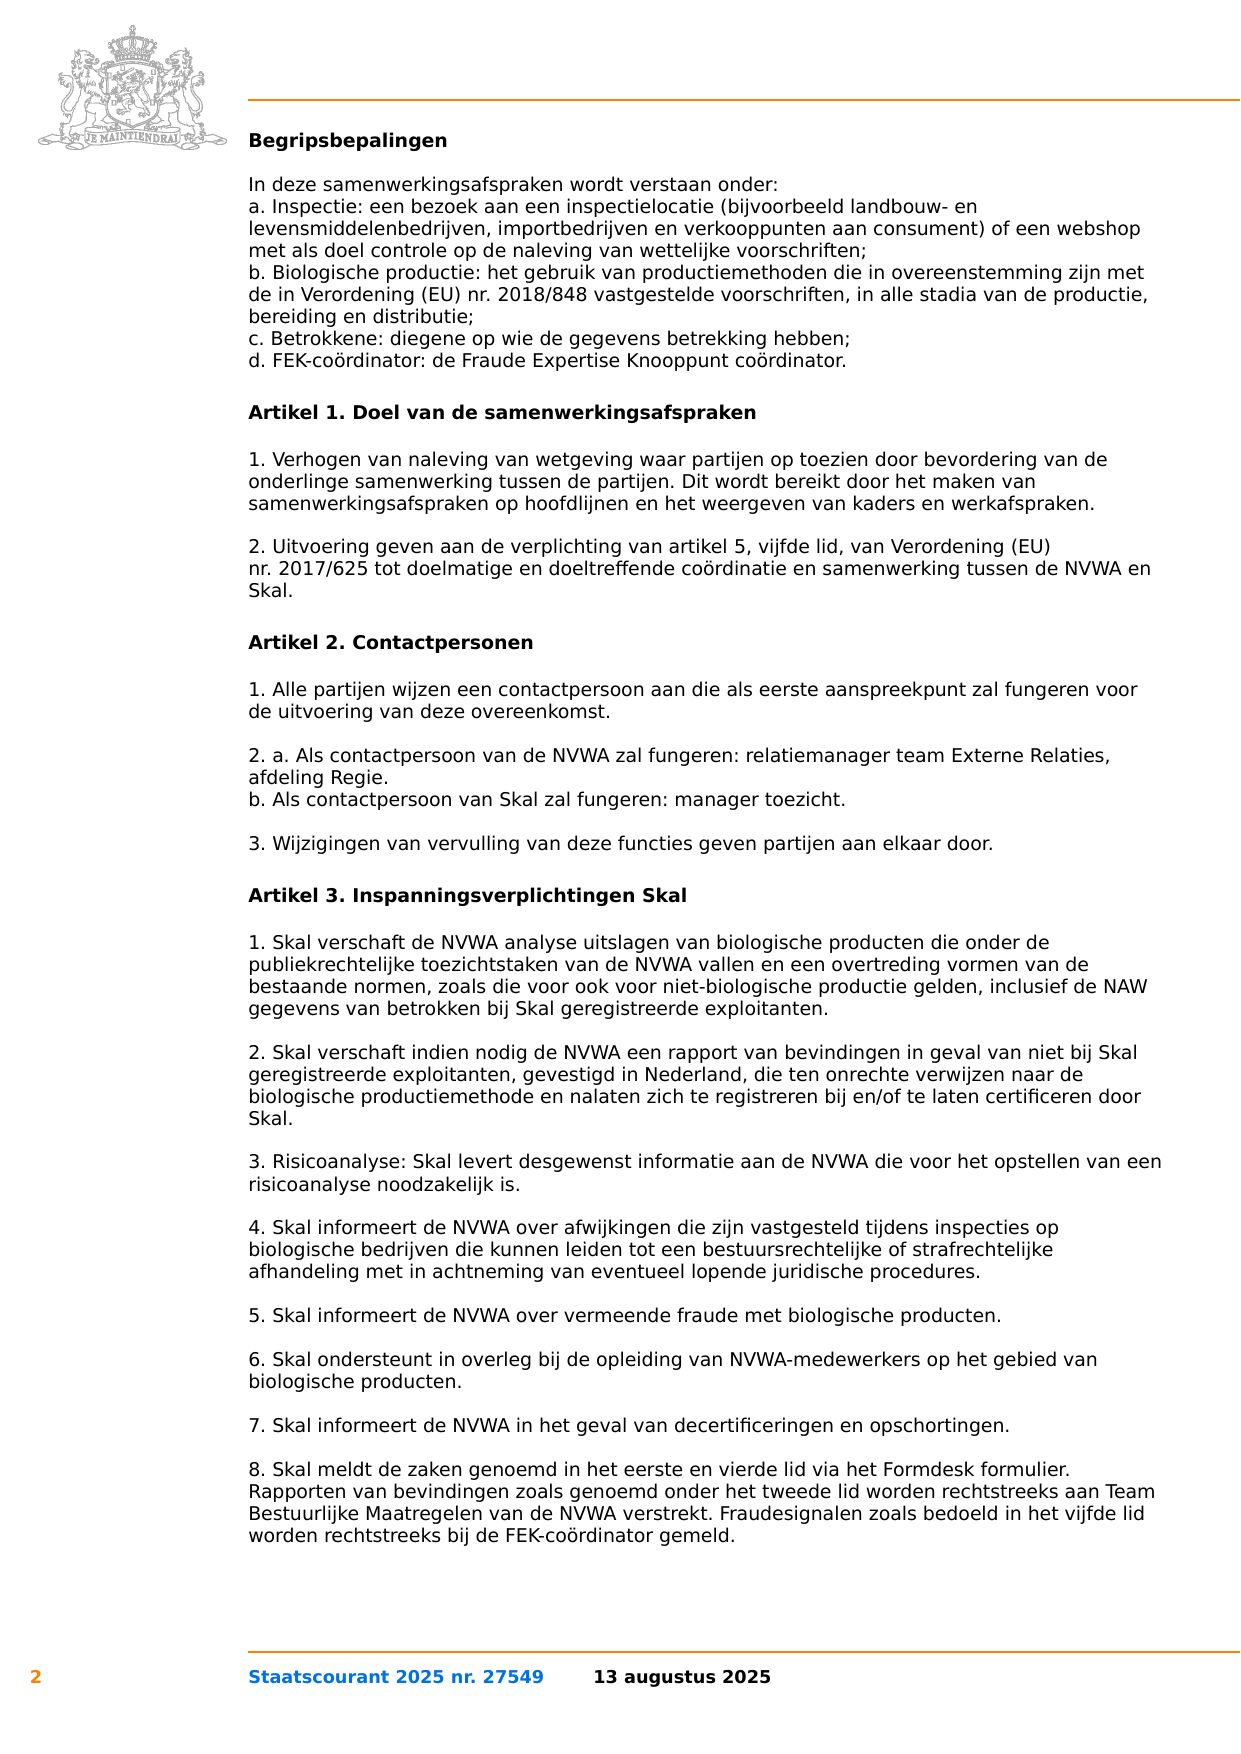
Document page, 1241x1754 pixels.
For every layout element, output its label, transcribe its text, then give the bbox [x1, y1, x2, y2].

text 6. Skal ondersteunt in overleg bij de opleiding van NVWA-medewerkers op het gebied van biologische producten. [248, 1349, 1163, 1393]
text Begripsbepalingen [248, 130, 1163, 152]
subtitle Artikel 1. Doel van de samenwerkingsafspraken [248, 402, 1163, 423]
text 1. Skal verschaft de NVWA analyse uitslagen van biologische producten die onder de publiekrechtelijke toezichtstaken van de NVWA vallen en een overtreding vormen van de bestaande normen, zoals die voor ook voor niet-biologische productie gelden, inclusief de NAW gegevens van betrokken bij Skal geregistreerde exploitanten. [248, 932, 1163, 1020]
text 1. Verhogen van naleving van wetgeving waar partijen op toezien door bevordering van de onderlinge samenwerking tussen de partijen. Dit wordt bereikt door het maken van samenwerkingsafspraken op hoofdlijnen en het weergeven van kaders en werkafspraken. [248, 448, 1163, 514]
text d. FEK-coördinator: de Fraude Expertise Knooppunt coördinator. [248, 349, 1163, 372]
text b. Biologische productie: het gebruik van productiemethoden die in overeenstemming zijn met de in Verordening (EU) nr. 2018/848 vastgestelde voorschriften, in alle stadia van de productie, bereiding en distributie; [248, 262, 1163, 328]
text 1. Alle partijen wijzen een contactpersoon aan die als eerste aanspreekpunt zal fungeren voor de uitvoering van deze overeenkomst. [248, 679, 1163, 723]
text c. Betrokkene: diegene op wie de gegevens betrekking hebben; [248, 328, 1163, 349]
text 3. Risicoanalyse: Skal levert desgewenst informatie aan de NVWA die voor het opstellen van een risicoanalyse noodzakelijk is. [248, 1151, 1163, 1195]
text b. Als contactpersoon van Skal zal fungeren: manager toezicht. [248, 789, 1163, 811]
text 2. a. Als contactpersoon van de NVWA zal fungeren: relatiemanager team Externe Relaties, afdeling Regie. [248, 745, 1163, 789]
text 4. Skal informeert de NVWA over afwijkingen die zijn vastgesteld tijdens inspecties op biologische bedrijven die kunnen leiden tot een bestuursrechtelijke of strafrechtelijke afhandeling met in achtneming van eventueel lopende juridische procedures. [248, 1217, 1163, 1283]
text In deze samenwerkingsafspraken wordt verstaan onder: [248, 174, 1163, 196]
text a. Inspectie: een bezoek aan een inspectielocatie (bijvoorbeeld landbouw- en levensmiddelenbedrijven, importbedrijven en verkooppunten aan consument) of een webshop met als doel controle op de naleving van wettelijke voorschriften; [248, 196, 1163, 262]
text 7. Skal informeert de NVWA in het geval van decertificeringen en opschortingen. [248, 1415, 1163, 1437]
text 8. Skal meldt de zaken genoemd in het eerste en vierde lid via het Formdesk formulier. Rapporten van bevindingen zoals genoemd onder het tweede lid worden rechtstreeks aan Team Bestuurlijke Maatregelen van de NVWA verstrekt. Fraudesignalen zoals bedoeld in het vijfde lid worden rechtstreeks bij de FEK-coördinator gemeld. [248, 1459, 1163, 1547]
text 3. Wijzigingen van vervulling van deze functies geven partijen aan elkaar door. [248, 833, 1163, 855]
text 2. Uitvoering geven aan de verplichting van artikel 5, vijfde lid, van Verordening (EU) nr. 2017/625 tot doelmatige en doeltreffende coördinatie en samenwerking tussen de NVWA en Skal. [248, 536, 1163, 602]
subtitle Artikel 3. Inspanningsverplichtingen Skal [248, 885, 1163, 907]
subtitle Artikel 2. Contactpersonen [248, 632, 1163, 654]
text 5. Skal informeert de NVWA over vermeende fraude met biologische producten. [248, 1305, 1163, 1327]
picture [38, 25, 227, 150]
text 2. Skal verschaft indien nodig de NVWA een rapport van bevindingen in geval van niet bij Skal geregistreerde exploitanten, gevestigd in Nederland, die ten onrechte verwijzen naar de biologische productiemethode en nalaten zich te registreren bij en/of te laten certificeren door Skal. [248, 1042, 1163, 1129]
